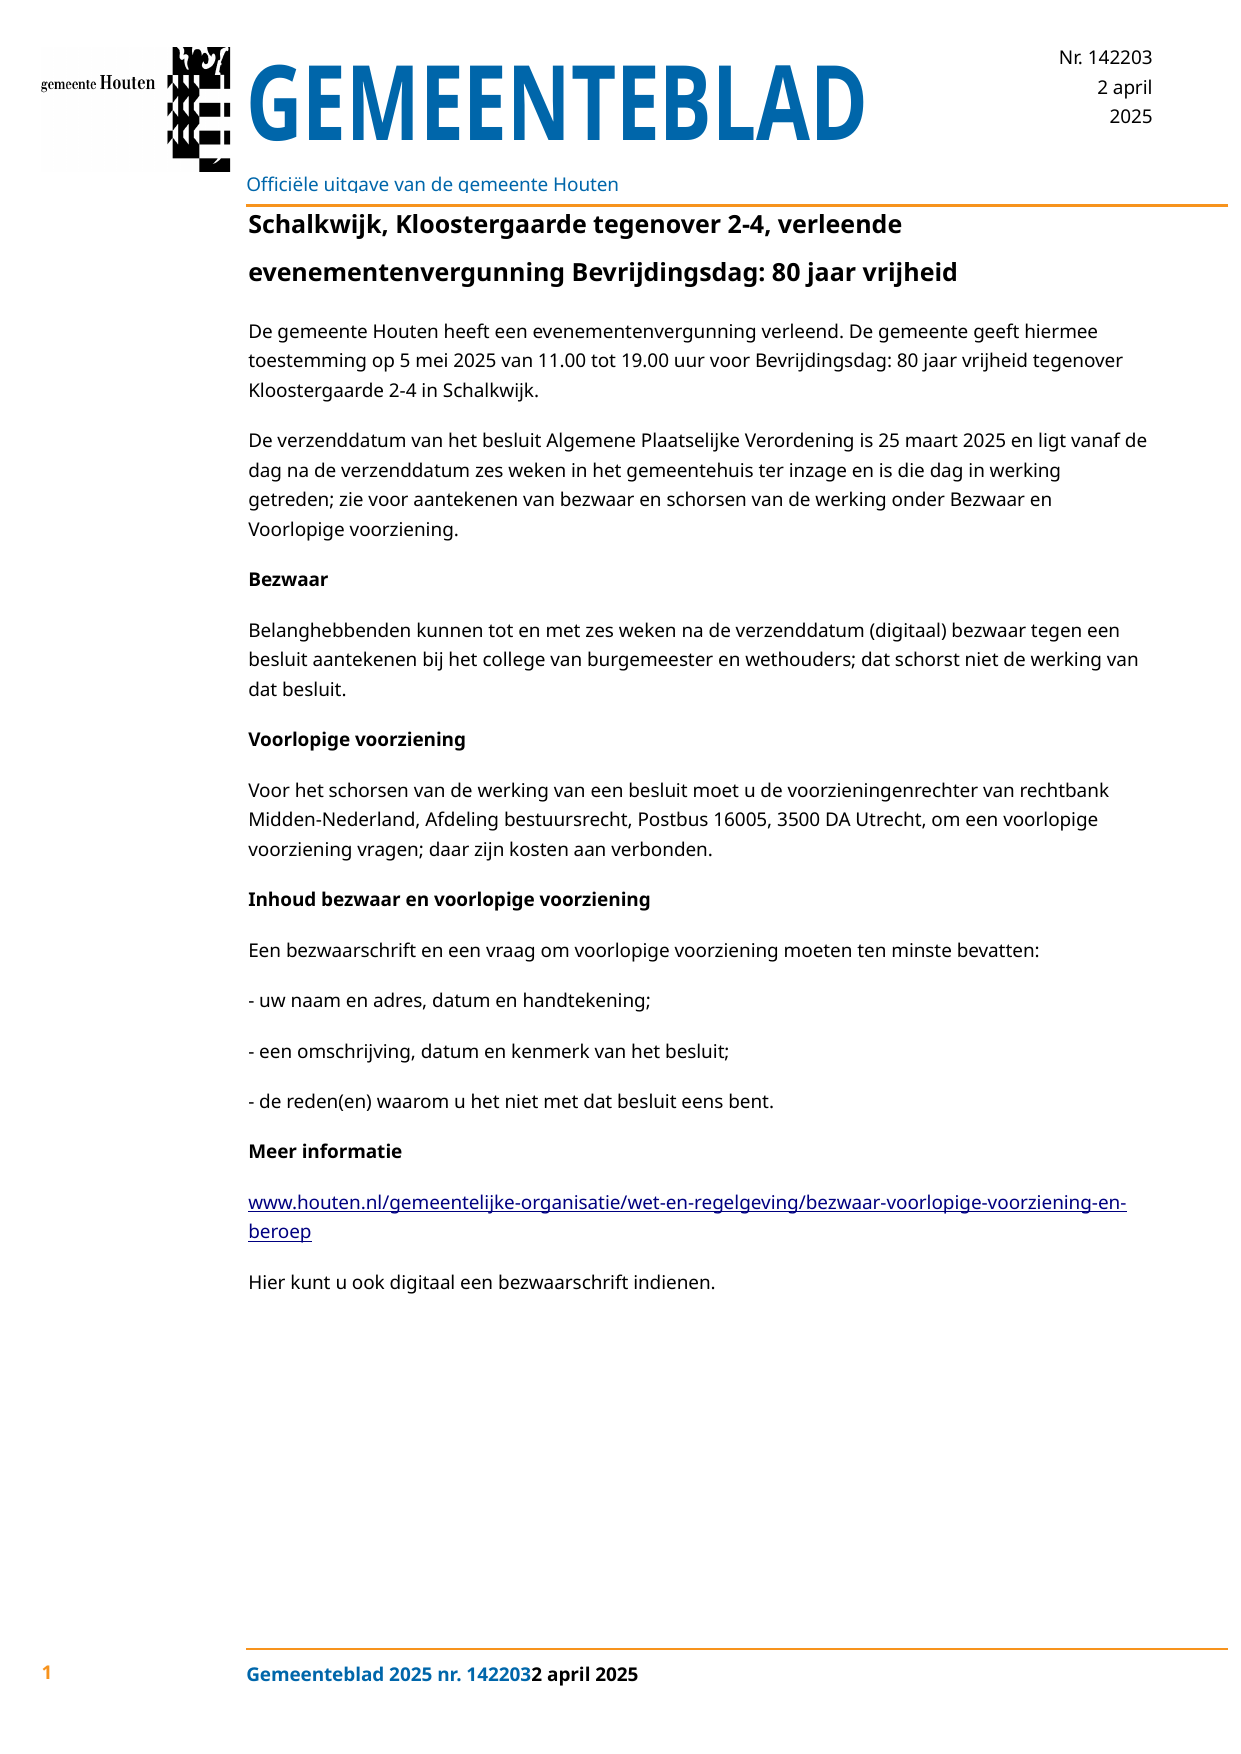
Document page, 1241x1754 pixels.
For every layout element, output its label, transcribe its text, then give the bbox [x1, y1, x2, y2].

text De gemeente Houten heeft een evenementenvergunning verleend. De gemeente geeft hiermee toestemming op 5 mei 2025 van 11.00 tot 19.00 uur voor Bevrijdingsdag: 80 jaar vrijheid tegenover Kloostergaarde 2-4 in Schalkwijk. [248, 318, 1152, 403]
text Schalkwijk, Kloostergaarde tegenover 2-4, verleende evenementenvergunning Bevrijdingsdag: 80 jaar vrijheid [248, 207, 1152, 288]
text - de reden(en) waarom u het niet met dat besluit eens bent. [248, 1088, 1152, 1114]
text Bezwaar [248, 567, 1152, 592]
text Inhoud bezwaar en voorlopige voorziening [248, 887, 1152, 912]
text Belanghebbenden kunnen tot en met zes weken na de verzenddatum (digitaal) bezwaar tegen een besluit aantekenen bij het college van burgemeester en wethouders; dat schorst niet de werking van dat besluit. [248, 617, 1152, 702]
text Hier kunt u ook digitaal een bezwaarschrift indienen. [248, 1269, 1152, 1295]
text De verzenddatum van het besluit Algemene Plaatselijke Verordening is 25 maart 2025 en ligt vanaf de dag na de verzenddatum zes weken in het gemeentehuis ter inzage en is die dag in werking getreden; zie voor aantekenen van bezwaar en schorsen van de werking onder Bezwaar en Voorlopige voorziening. [248, 427, 1152, 542]
text Voorlopige voorziening [248, 727, 1152, 752]
picture [41, 47, 231, 172]
text - een omschrijving, datum en kenmerk van het besluit; [248, 1038, 1152, 1064]
text Meer informatie [248, 1139, 1152, 1164]
text www.houten.nl/gemeentelijke-organisatie/wet-en-regelgeving/bezwaar-voorlopige-voorziening-en-beroep [248, 1189, 1152, 1244]
text - uw naam en adres, datum en handtekening; [248, 987, 1152, 1013]
text Voor het schorsen van de werking van een besluit moet u de voorzieningenrechter van rechtbank Midden-Nederland, Afdeling bestuursrecht, Postbus 16005, 3500 DA Utrecht, om een voorlopige voorziening vragen; daar zijn kosten aan verbonden. [248, 777, 1152, 862]
text Een bezwaarschrift en een vraag om voorlopige voorziening moeten ten minste bevatten: [248, 937, 1152, 963]
